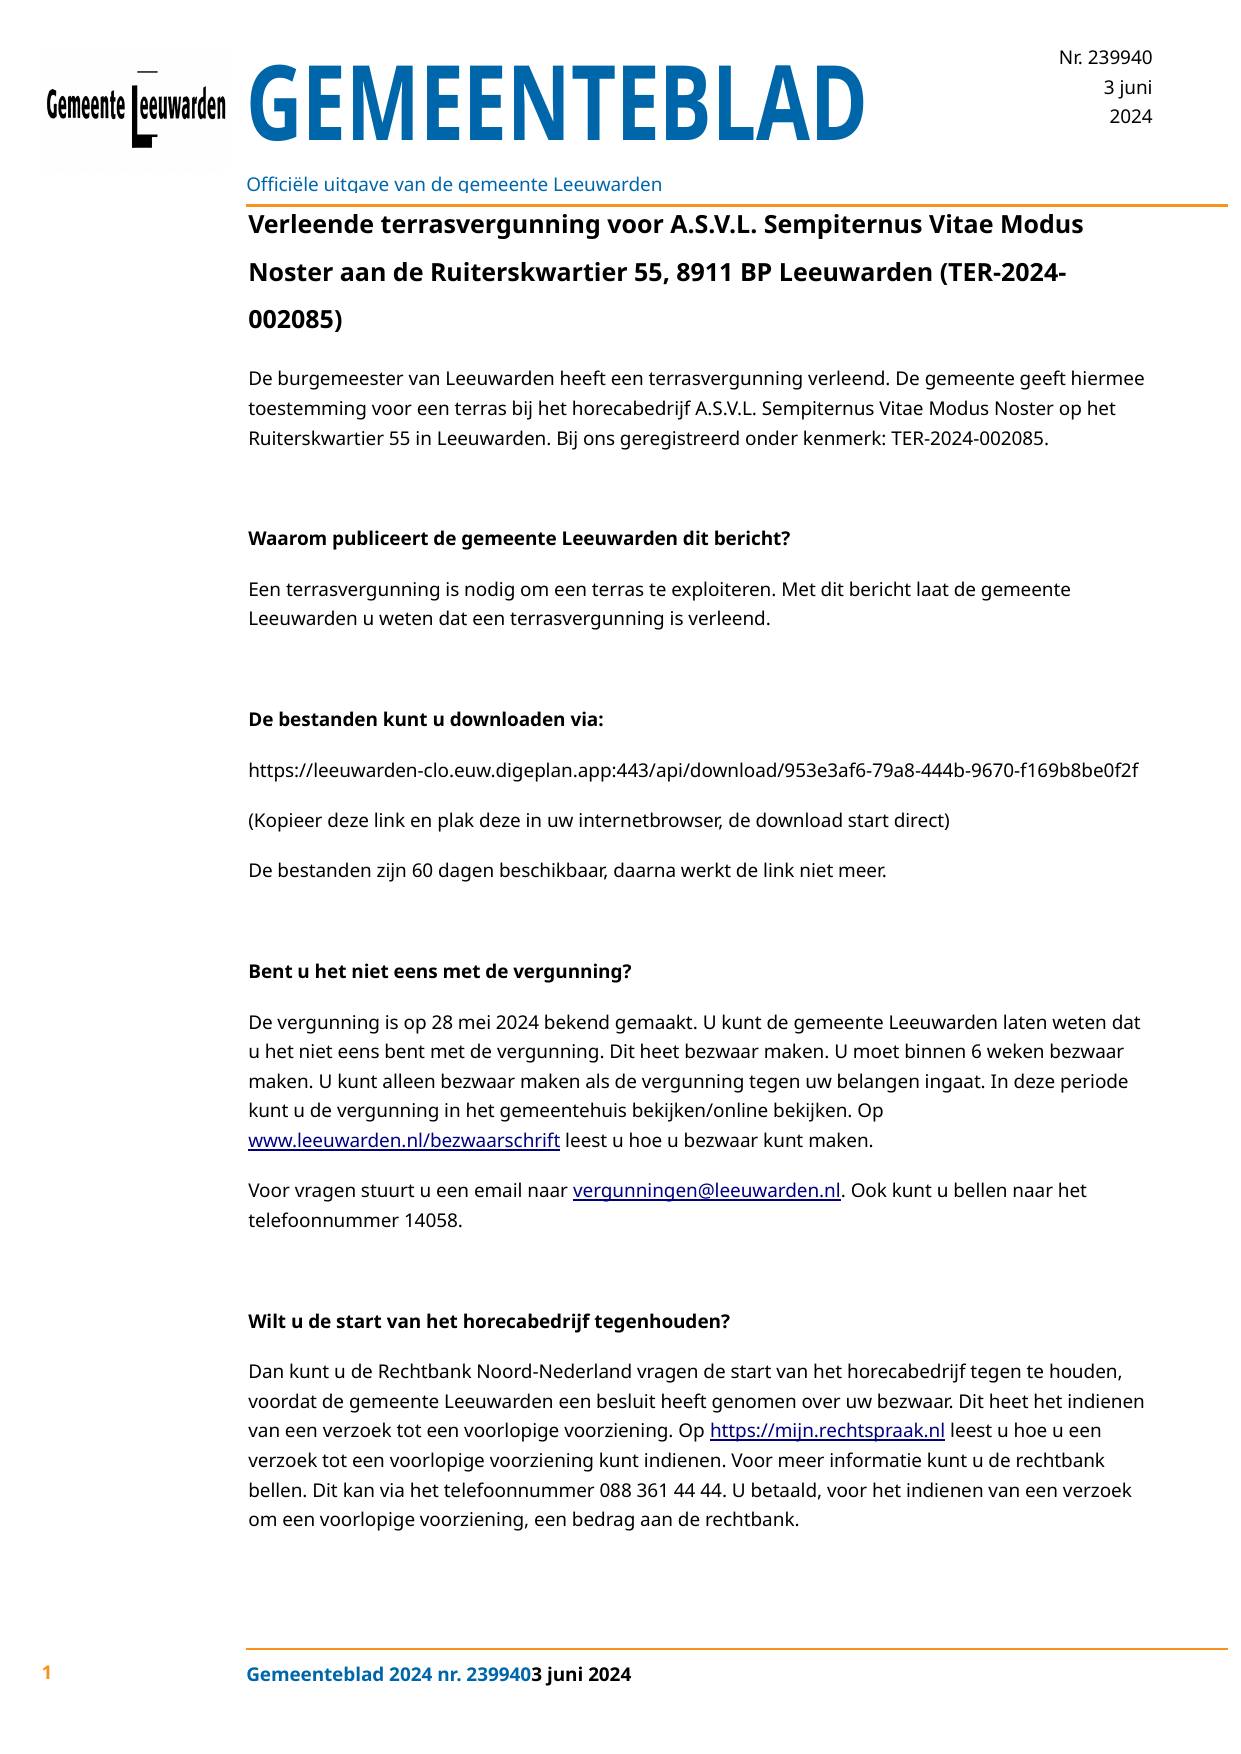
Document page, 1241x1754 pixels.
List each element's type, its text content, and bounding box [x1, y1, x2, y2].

text Voor vragen stuurt u een email naar vergunningen@leeuwarden.nl. Ook kunt u bellen naar het telefoonnummer 14058. [248, 1178, 1152, 1233]
text Dan kunt u de Rechtbank Noord-Nederland vragen de start van het horecabedrijf tegen te houden, voordat de gemeente Leeuwarden een besluit heeft genomen over uw bezwaar. Dit heet het indienen van een verzoek tot een voorlopige voorziening. Op https://mijn.rechtspraak.nl leest u hoe u een verzoek tot een voorlopige voorziening kunt indienen. Voor meer informatie kunt u de rechtbank bellen. Dit kan via het telefoonnummer 088 361 44 44. U betaald, voor het indienen van een verzoek om een voorlopige voorziening, een bedrag aan de rechtbank. [248, 1358, 1152, 1532]
text De vergunning is op 28 mei 2024 bekend gemaakt. U kunt de gemeente Leeuwarden laten weten dat u het niet eens bent met de vergunning. Dit heet bezwaar maken. U moet binnen 6 weken bezwaar maken. U kunt alleen bezwaar maken als de vergunning tegen uw belangen ingaat. In deze periode kunt u de vergunning in het gemeentehuis bekijken/online bekijken. Op www.leeuwarden.nl/bezwaarschrift leest u hoe u bezwaar kunt maken. [248, 1009, 1152, 1153]
text Waarom publiceert de gemeente Leeuwarden dit bericht? [248, 526, 1152, 551]
text Wilt u de start van het horecabedrijf tegenhouden? [248, 1308, 1152, 1334]
text https://leeuwarden-clo.euw.digeplan.app:443/api/download/953e3af6-79a8-444b-9670-f169b8be0f2f [248, 757, 1152, 782]
text Bent u het niet eens met de vergunning? [248, 958, 1152, 984]
text (Kopieer deze link en plak deze in uw internetbrowser, de download start direct) [248, 807, 1152, 833]
text De burgemeester van Leeuwarden heeft een terrasvergunning verleend. De gemeente geeft hiermee toestemming voor een terras bij het horecabedrijf A.S.V.L. Sempiternus Vitae Modus Noster op het Ruiterskwartier 55 in Leeuwarden. Bij ons geregistreerd onder kenmerk: TER-2024-002085. [248, 366, 1152, 450]
text De bestanden zijn 60 dagen beschikbaar, daarna werkt de link niet meer. [248, 858, 1152, 883]
text Verleende terrasvergunning voor A.S.V.L. Sempiternus Vitae Modus Noster aan de Ruiterskwartier 55, 8911 BP Leeuwarden (TER-2024-002085) [248, 207, 1152, 336]
picture [41, 47, 231, 172]
text Een terrasvergunning is nodig om een terras te exploiteren. Met dit bericht laat de gemeente Leeuwarden u weten dat een terrasvergunning is verleend. [248, 576, 1152, 631]
text De bestanden kunt u downloaden via: [248, 706, 1152, 732]
